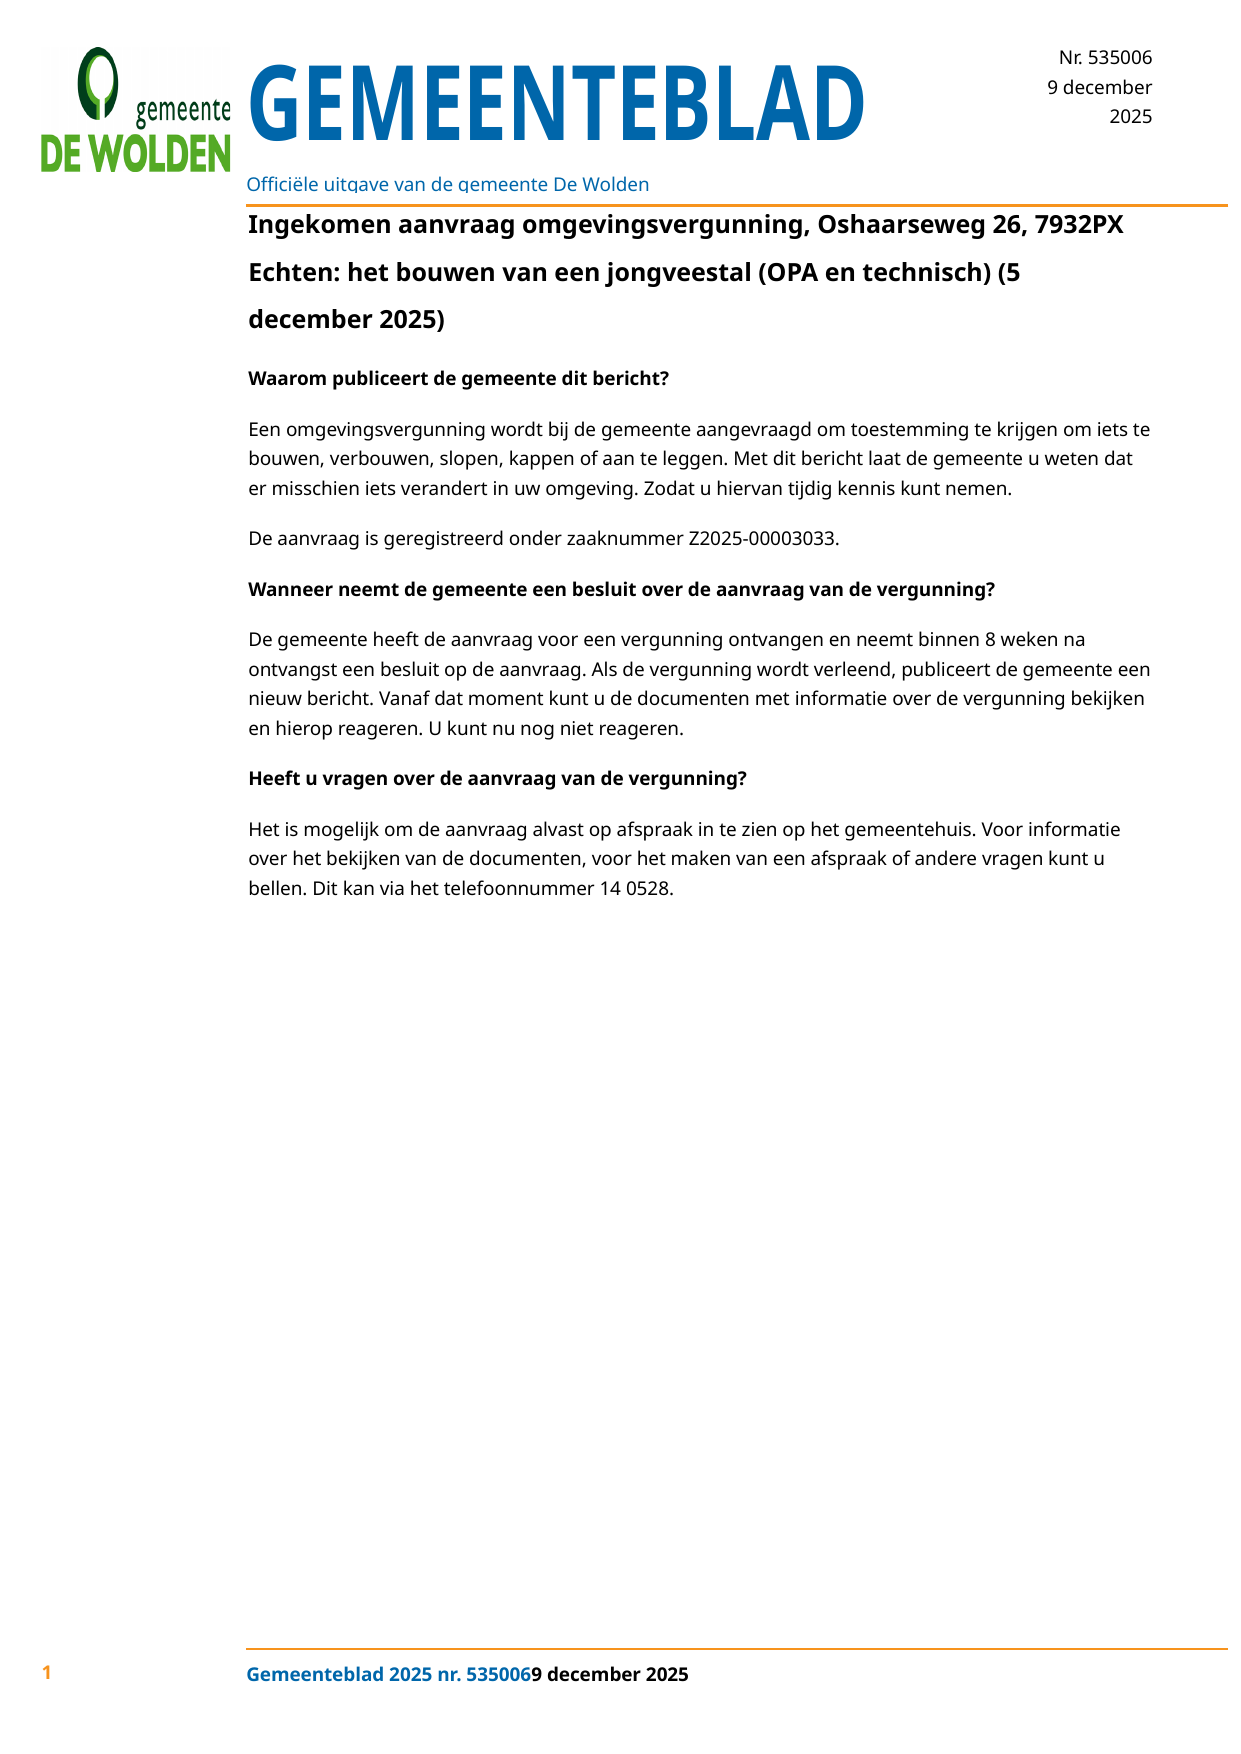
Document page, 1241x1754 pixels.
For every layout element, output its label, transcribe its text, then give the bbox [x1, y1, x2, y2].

text De aanvraag is geregistreerd onder zaaknummer Z2025-00003033. [248, 526, 1152, 551]
text Waarom publiceert de gemeente dit bericht? [248, 366, 1152, 391]
text Het is mogelijk om de aanvraag alvast op afspraak in te zien op het gemeentehuis. Voor informatie over het bekijken van de documenten, voor het maken van een afspraak of andere vragen kunt u bellen. Dit kan via het telefoonnummer 14 0528. [248, 816, 1152, 901]
text Een omgevingsvergunning wordt bij de gemeente aangevraagd om toestemming te krijgen om iets te bouwen, verbouwen, slopen, kappen of aan te leggen. Met dit bericht laat de gemeente u weten dat er misschien iets verandert in uw omgeving. Zodat u hiervan tijdig kennis kunt nemen. [248, 416, 1152, 501]
picture [41, 47, 231, 172]
text Ingekomen aanvraag omgevingsvergunning, Oshaarseweg 26, 7932PX Echten: het bouwen van een jongveestal (OPA en technisch) (5 december 2025) [248, 207, 1152, 336]
text Wanneer neemt de gemeente een besluit over de aanvraag van de vergunning? [248, 576, 1152, 602]
text De gemeente heeft de aanvraag voor een vergunning ontvangen en neemt binnen 8 weken na ontvangst een besluit op de aanvraag. Als de vergunning wordt verleend, publiceert de gemeente een nieuw bericht. Vanaf dat moment kunt u de documenten met informatie over de vergunning bekijken en hierop reageren. U kunt nu nog niet reageren. [248, 626, 1152, 741]
text Heeft u vragen over de aanvraag van de vergunning? [248, 766, 1152, 791]
